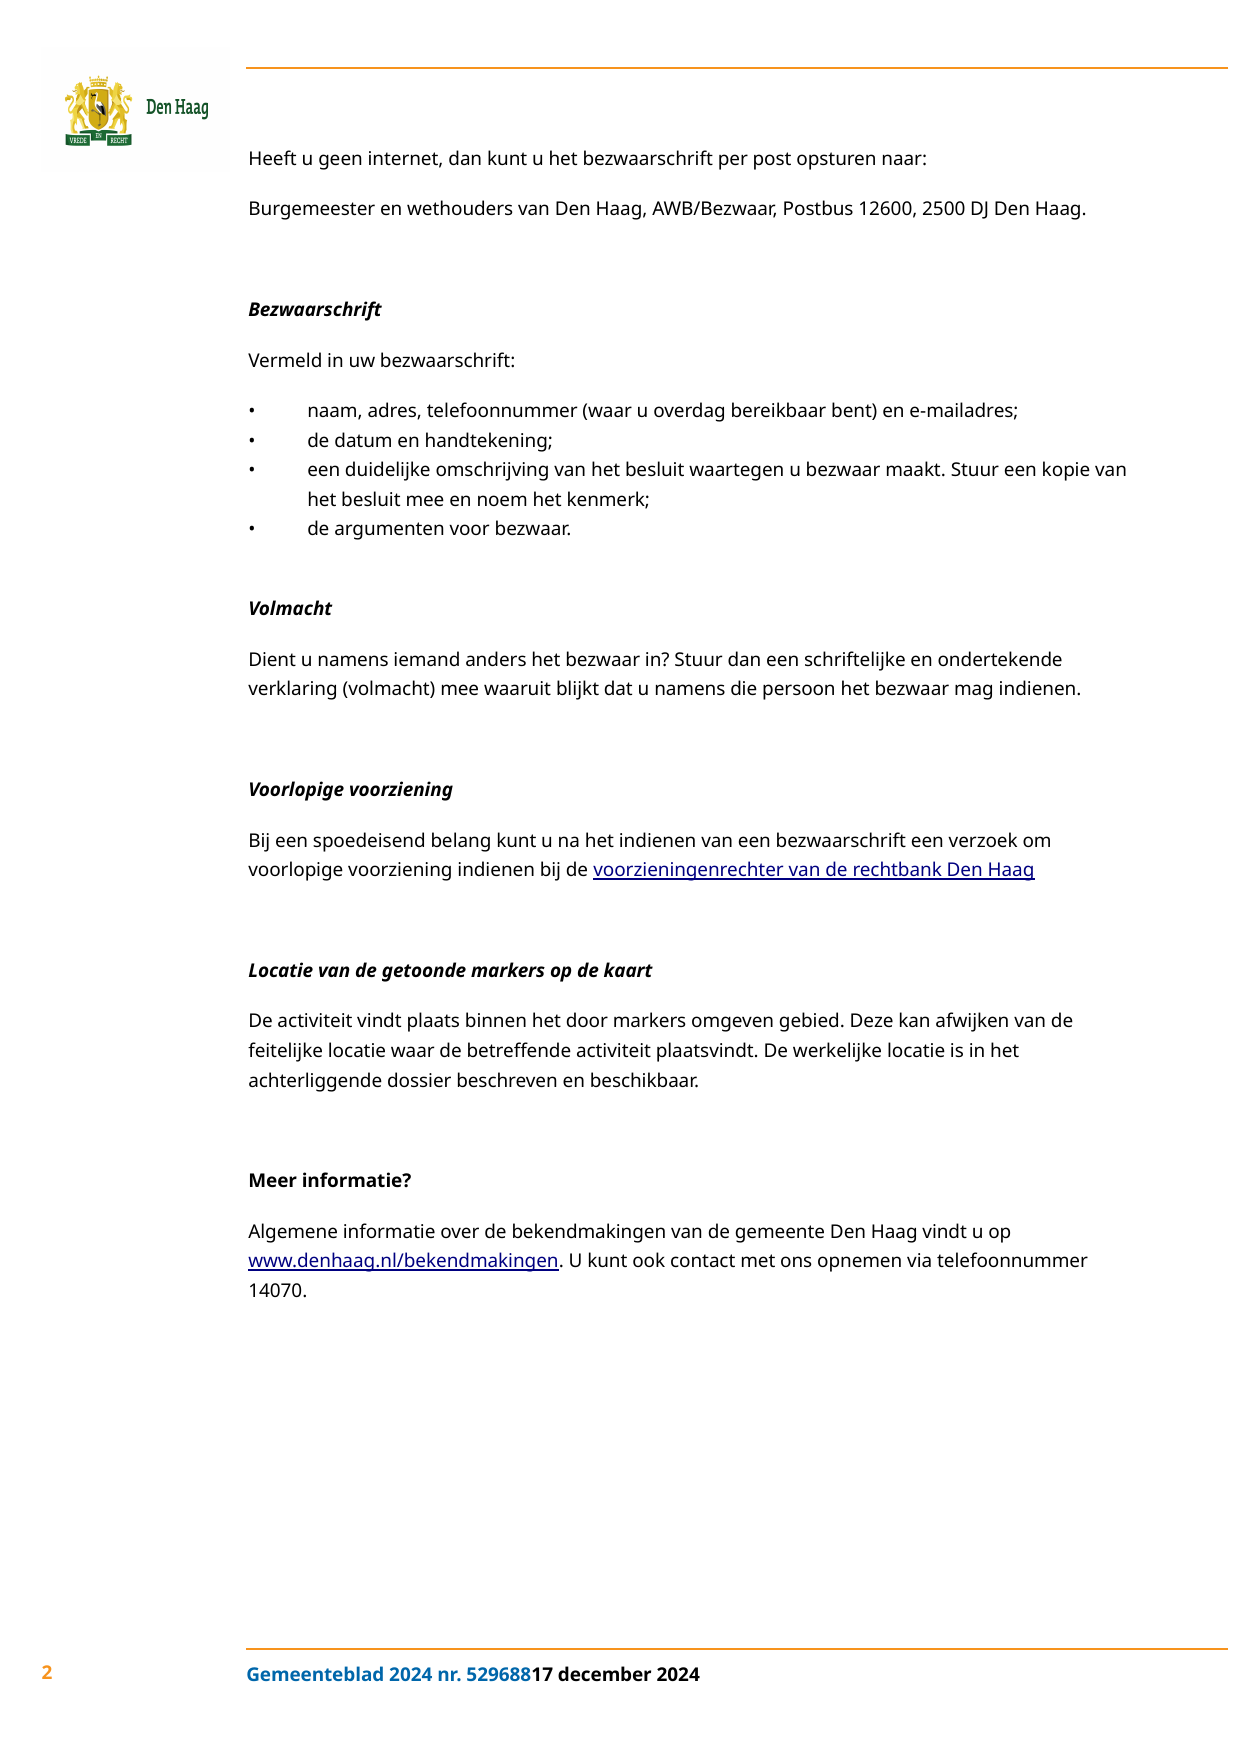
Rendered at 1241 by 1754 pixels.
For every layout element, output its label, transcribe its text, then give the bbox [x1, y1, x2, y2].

text Heeft u geen internet, dan kunt u het bezwaarschrift per post opsturen naar: [248, 145, 1152, 171]
list naam, adres, telefoonnummer (waar u overdag bereikbaar bent) en e-mailadres; [248, 397, 1152, 423]
text Voorlopige voorziening [248, 776, 1152, 802]
text Vermeld in uw bezwaarschrift: [248, 347, 1152, 373]
text Dient u namens iemand anders het bezwaar in? Stuur dan een schriftelijke en ondertekende verklaring (volmacht) mee waaruit blijkt dat u namens die persoon het bezwaar mag indienen. [248, 646, 1152, 701]
text Volmacht [248, 596, 1152, 621]
list een duidelijke omschrijving van het besluit waartegen u bezwaar maakt. Stuur een kopie van het besluit mee en noem het kenmerk; [248, 456, 1152, 512]
text Algemene informatie over de bekendmakingen van de gemeente Den Haag vindt u op www.denhaag.nl/bekendmakingen. U kunt ook contact met ons opnemen via telefoonnummer 14070. [248, 1218, 1152, 1303]
picture [41, 47, 231, 172]
text Meer informatie? [248, 1168, 1152, 1193]
text De activiteit vindt plaats binnen het door markers omgeven gebied. Deze kan afwijken van de feitelijke locatie waar de betreffende activiteit plaatsvindt. De werkelijke locatie is in het achterliggende dossier beschreven en beschikbaar. [248, 1008, 1152, 1093]
text Burgemeester en wethouders van Den Haag, AWB/Bezwaar, Postbus 12600, 2500 DJ Den Haag. [248, 196, 1152, 221]
text Bij een spoedeisend belang kunt u na het indienen van een bezwaarschrift een verzoek om voorlopige voorziening indienen bij de voorzieningenrechter van de rechtbank Den Haag [248, 827, 1152, 882]
list de argumenten voor bezwaar. [248, 516, 1152, 541]
list de datum en handtekening; [248, 427, 1152, 453]
text Bezwaarschrift [248, 296, 1152, 322]
text Locatie van de getoonde markers op de kaart [248, 957, 1152, 983]
